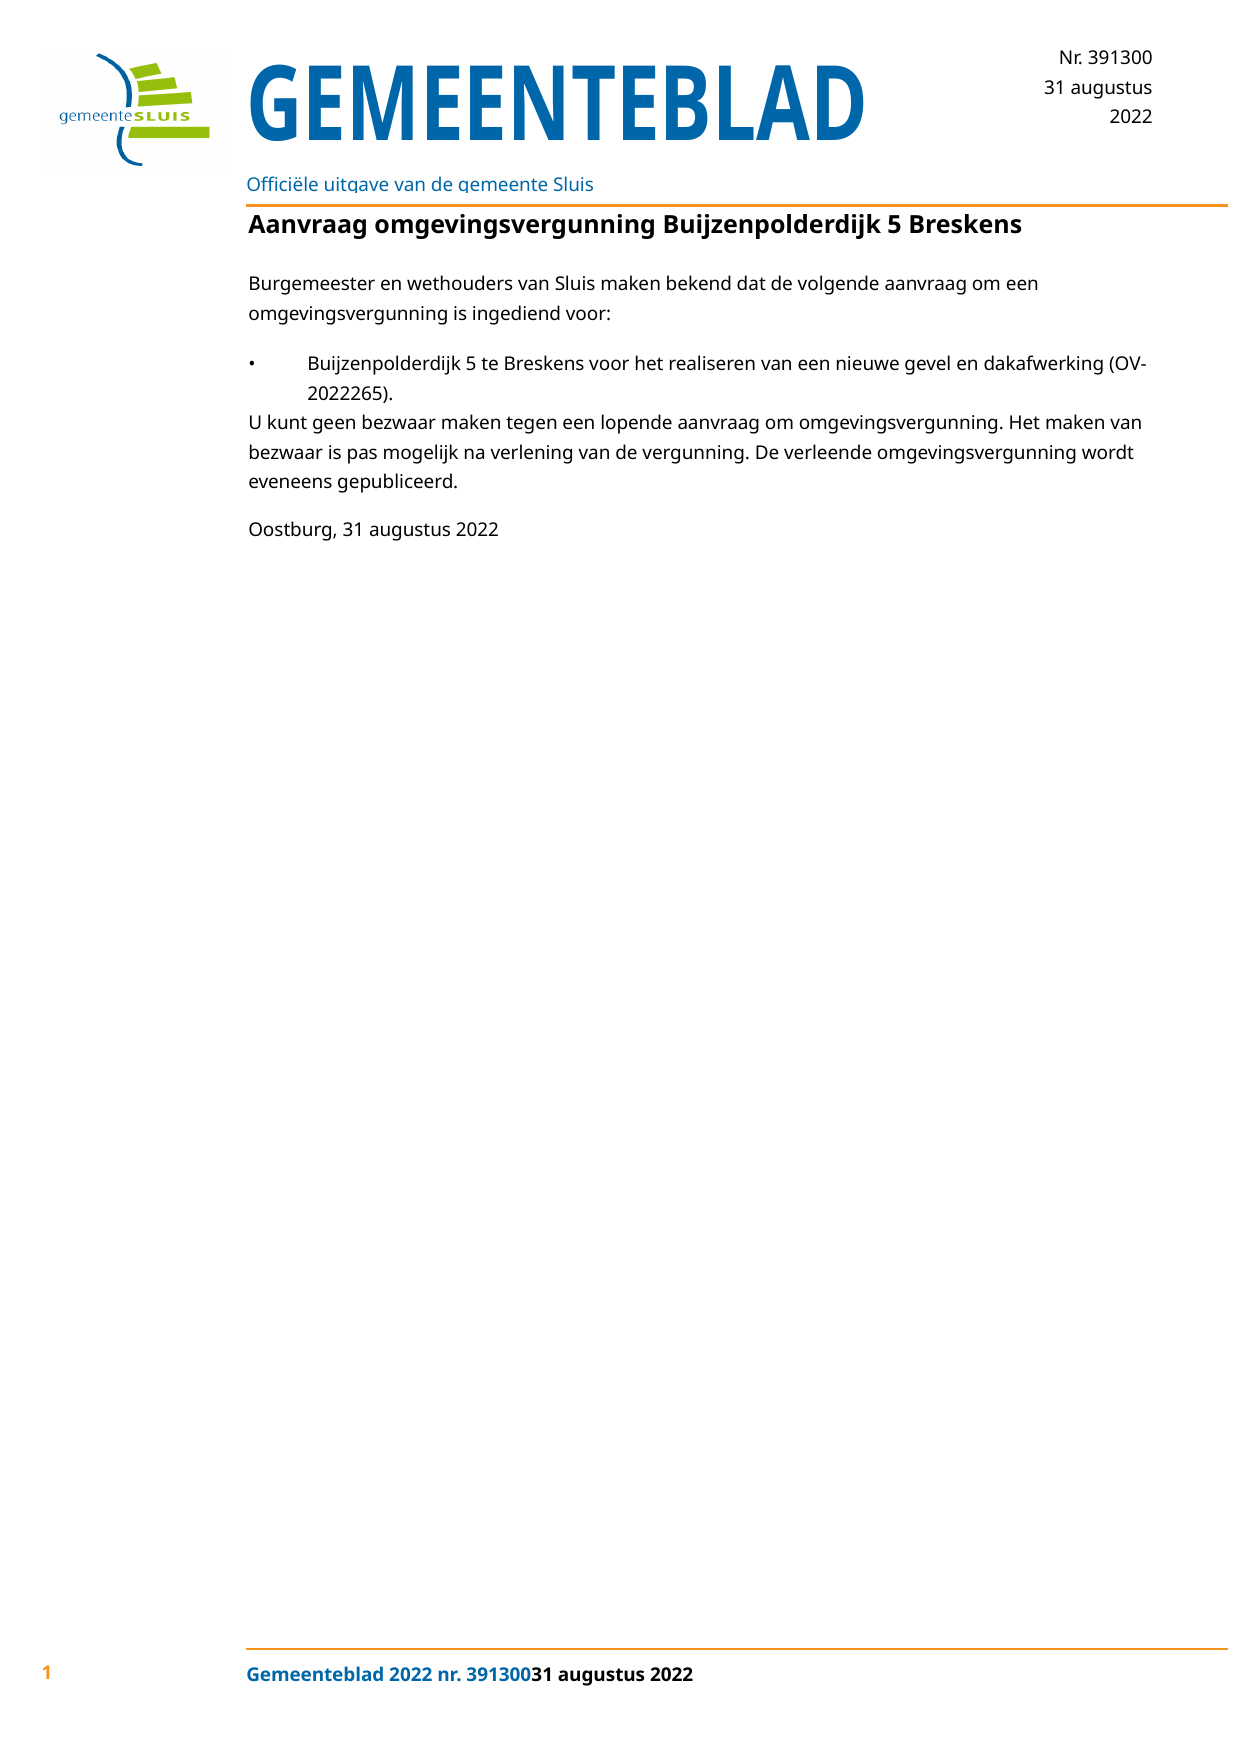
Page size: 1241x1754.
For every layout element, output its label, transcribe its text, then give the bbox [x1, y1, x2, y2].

text U kunt geen bezwaar maken tegen een lopende aanvraag om omgevingsvergunning. Het maken van bezwaar is pas mogelijk na verlening van de vergunning. De verleende omgevingsvergunning wordt eveneens gepubliceerd. [248, 409, 1152, 494]
text Burgemeester en wethouders van Sluis maken bekend dat de volgende aanvraag om een omgevingsvergunning is ingediend voor: [248, 270, 1152, 326]
picture [41, 47, 231, 172]
text Oostburg, 31 augustus 2022 [248, 516, 1152, 542]
text Aanvraag omgevingsvergunning Buijzenpolderdijk 5 Breskens [248, 207, 1152, 241]
list Buijzenpolderdijk 5 te Breskens voor het realiseren van een nieuwe gevel en dakafwerking (OV-2022265). [248, 350, 1152, 406]
